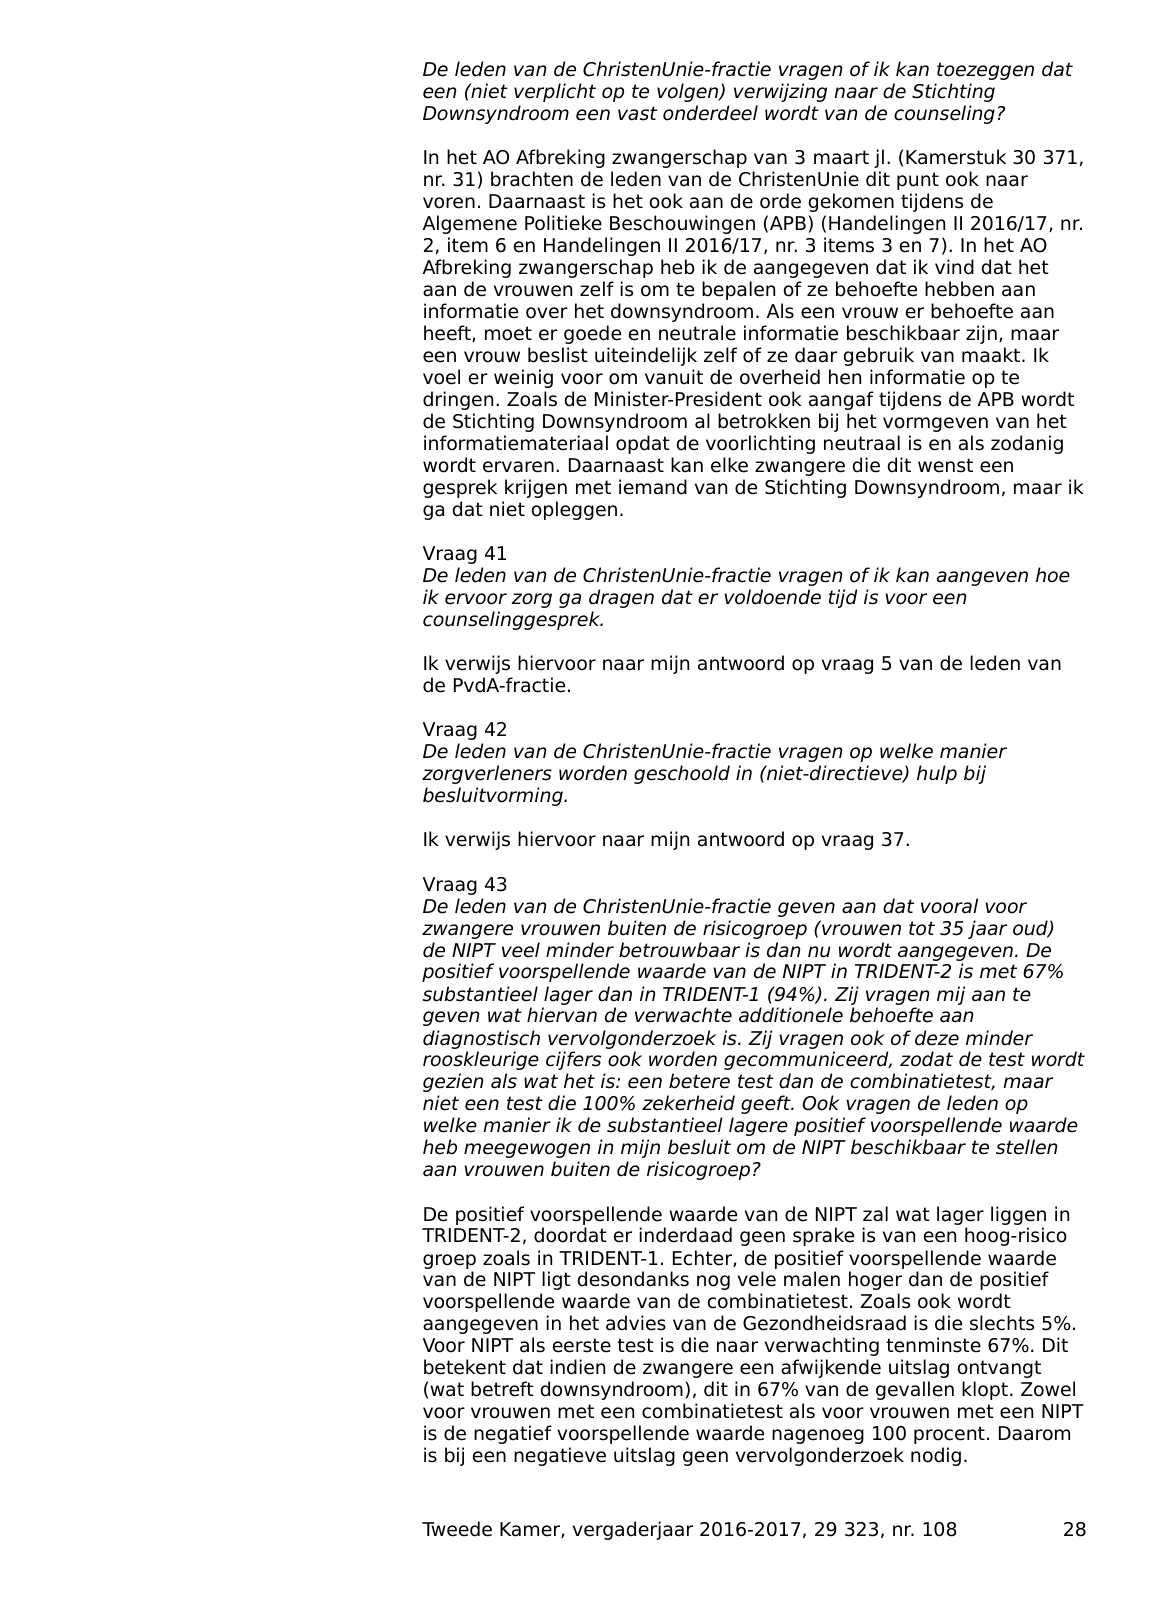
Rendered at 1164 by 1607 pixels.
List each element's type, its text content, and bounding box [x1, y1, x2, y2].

text De leden van de ChristenUnie-fractie geven aan dat vooral voor zwangere vrouwen buiten de risicogroep (vrouwen tot 35 jaar oud) de NIPT veel minder betrouwbaar is dan nu wordt aangegeven. De positief voorspellende waarde van de NIPT in TRIDENT-2 is met 67% substantieel lager dan in TRIDENT-1 (94%). Zij vragen mij aan te geven wat hiervan de verwachte additionele behoefte aan diagnostisch vervolgonderzoek is. Zij vragen ook of deze minder rooskleurige cijfers ook worden gecommuniceerd, zodat de test wordt gezien als wat het is: een betere test dan de combinatietest, maar niet een test die 100% zekerheid geeft. Ook vragen de leden op welke manier ik de substantieel lagere positief voorspellende waarde heb meegewogen in mijn besluit om de NIPT beschikbaar te stellen aan vrouwen buiten de risicogroep? [422, 896, 1087, 1181]
text Vraag 43 [422, 873, 1087, 896]
text De leden van de ChristenUnie-fractie vragen op welke manier zorgverleners worden geschoold in (niet-directieve) hulp bij besluitvorming. [422, 741, 1087, 807]
text Vraag 42 [422, 719, 1087, 741]
text De leden van de ChristenUnie-fractie vragen of ik kan toezeggen dat een (niet verplicht op te volgen) verwijzing naar de Stichting Downsyndroom een vast onderdeel wordt van de counseling? [422, 59, 1087, 125]
text De positief voorspellende waarde van de NIPT zal wat lager liggen in TRIDENT-2, doordat er inderdaad geen sprake is van een hoog-risico groep zoals in TRIDENT-1. Echter, de positief voorspellende waarde van de NIPT ligt desondanks nog vele malen hoger dan de positief voorspellende waarde van de combinatietest. Zoals ook wordt aangegeven in het advies van de Gezondheidsraad is die slechts 5%. Voor NIPT als eerste test is die naar verwachting tenminste 67%. Dit betekent dat indien de zwangere een afwijkende uitslag ontvangt (wat betreft downsyndroom), dit in 67% van de gevallen klopt. Zowel voor vrouwen met een combinatietest als voor vrouwen met een NIPT is de negatief voorspellende waarde nagenoeg 100 procent. Daarom is bij een negatieve uitslag geen vervolgonderzoek nodig. [422, 1203, 1087, 1467]
text Ik verwijs hiervoor naar mijn antwoord op vraag 37. [422, 829, 1087, 851]
text Vraag 41 [422, 543, 1087, 565]
text Ik verwijs hiervoor naar mijn antwoord op vraag 5 van de leden van de PvdA-fractie. [422, 653, 1087, 697]
text De leden van de ChristenUnie-fractie vragen of ik kan aangeven hoe ik ervoor zorg ga dragen dat er voldoende tijd is voor een counselinggesprek. [422, 565, 1087, 631]
text In het AO Afbreking zwangerschap van 3 maart jl. (Kamerstuk 30 371, nr. 31) brachten de leden van de ChristenUnie dit punt ook naar voren. Daarnaast is het ook aan de orde gekomen tijdens de Algemene Politieke Beschouwingen (APB) (Handelingen II 2016/17, nr. 2, item 6 en Handelingen II 2016/17, nr. 3 items 3 en 7). In het AO Afbreking zwangerschap heb ik de aangegeven dat ik vind dat het aan de vrouwen zelf is om te bepalen of ze behoefte hebben aan informatie over het downsyndroom. Als een vrouw er behoefte aan heeft, moet er goede en neutrale informatie beschikbaar zijn, maar een vrouw beslist uiteindelijk zelf of ze daar gebruik van maakt. Ik voel er weinig voor om vanuit de overheid hen informatie op te dringen. Zoals de Minister-President ook aangaf tijdens de APB wordt de Stichting Downsyndroom al betrokken bij het vormgeven van het informatiemateriaal opdat de voorlichting neutraal is en als zodanig wordt ervaren. Daarnaast kan elke zwangere die dit wenst een gesprek krijgen met iemand van de Stichting Downsyndroom, maar ik ga dat niet opleggen. [422, 147, 1087, 521]
